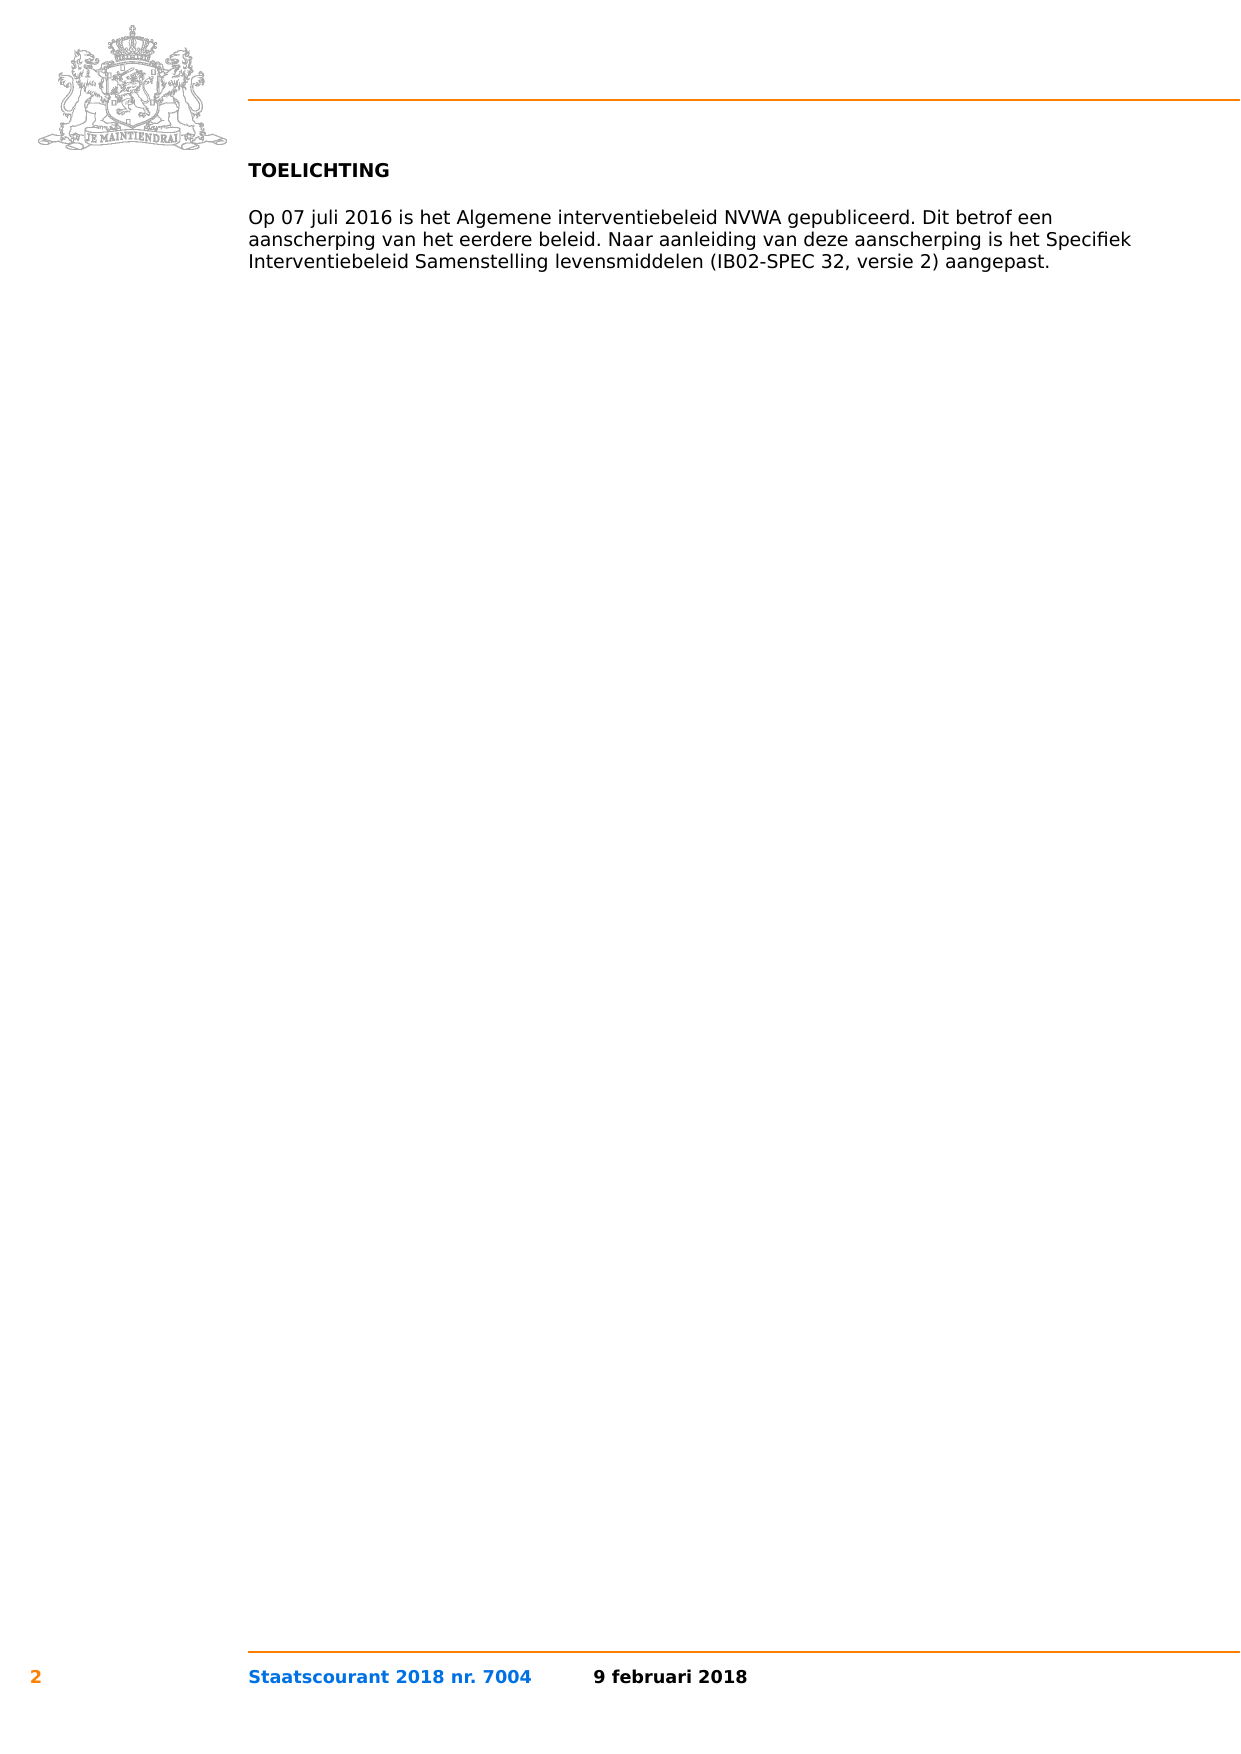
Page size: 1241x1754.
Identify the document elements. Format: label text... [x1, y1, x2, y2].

picture [38, 25, 227, 150]
text Op 07 juli 2016 is het Algemene interventiebeleid NVWA gepubliceerd. Dit betrof een aanscherping van het eerdere beleid. Naar aanleiding van deze aanscherping is het Specifiek Interventiebeleid Samenstelling levensmiddelen (IB02-SPEC 32, versie 2) aangepast. [248, 207, 1163, 273]
subtitle TOELICHTING [248, 160, 1163, 182]
